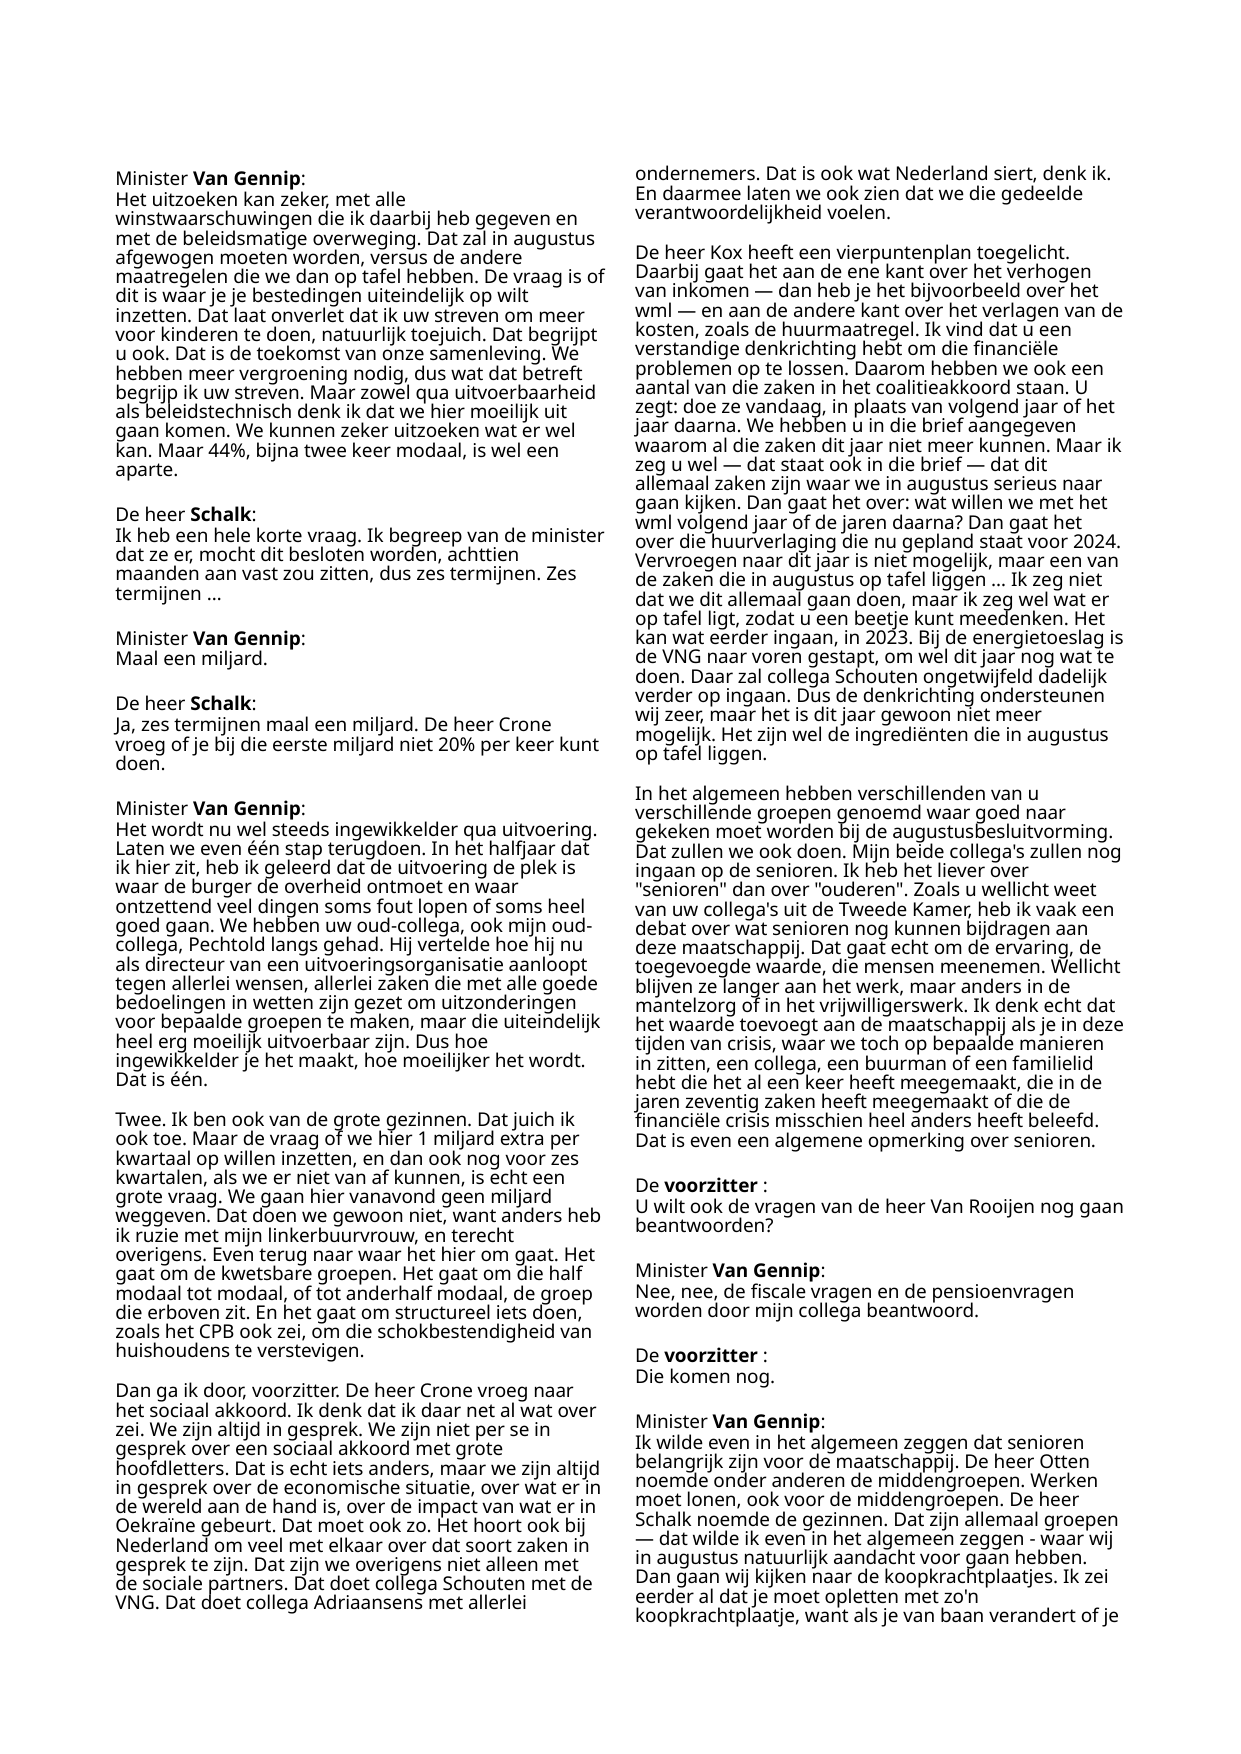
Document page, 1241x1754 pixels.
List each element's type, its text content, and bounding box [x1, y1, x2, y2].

text Het wordt nu wel steeds ingewikkelder qua uitvoering. Laten we even één stap terugdoen. In het halfjaar dat ik hier zit, heb ik geleerd dat de uitvoering de plek is waar de burger de overheid ontmoet en waar ontzettend veel dingen soms fout lopen of soms heel goed gaan. We hebben uw oud-collega, ook mijn oud-collega, Pechtold langs gehad. Hij vertelde hoe hij nu als directeur van een uitvoeringsorganisatie aanloopt tegen allerlei wensen, allerlei zaken die met alle goede bedoelingen in wetten zijn gezet om uitzonderingen voor bepaalde groepen te maken, maar die uiteindelijk heel erg moeilijk uitvoerbaar zijn. Dus hoe ingewikkelder je het maakt, hoe moeilijker het wordt. Dat is één. [115, 821, 605, 1090]
text In het algemeen hebben verschillenden van u verschillende groepen genoemd waar goed naar gekeken moet worden bij de augustusbesluitvorming. Dat zullen we ook doen. Mijn beide collega's zullen nog ingaan op de senioren. Ik heb het liever over "senioren" dan over "ouderen". Zoals u wellicht weet van uw collega's uit de Tweede Kamer, heb ik vaak een debat over wat senioren nog kunnen bijdragen aan deze maatschappij. Dat gaat echt om de ervaring, de toegevoegde waarde, die mensen meenemen. Wellicht blijven ze langer aan het werk, maar anders in de mantelzorg of in het vrijwilligerswerk. Ik denk echt dat het waarde toevoegt aan de maatschappij als je in deze tijden van crisis, waar we toch op bepaalde manieren in zitten, een collega, een buurman of een familielid hebt die het al een keer heeft meegemaakt, die in de jaren zeventig zaken heeft meegemaakt of die de financiële crisis misschien heel anders heeft beleefd. Dat is even een algemene opmerking over senioren. [635, 785, 1125, 1151]
text Nee, nee, de fiscale vragen en de pensioenvragen worden door mijn collega beantwoord. [635, 1283, 1125, 1321]
text Minister Van Gennip: [115, 625, 605, 650]
text De voorzitter : [635, 1172, 1125, 1198]
text De heer Schalk: [115, 501, 605, 527]
text Die komen nog. [635, 1368, 1125, 1387]
text De heer Schalk: [115, 691, 605, 716]
text Het uitzoeken kan zeker, met alle winstwaarschuwingen die ik daarbij heb gegeven en met de beleidsmatige overweging. Dat zal in augustus afgewogen moeten worden, versus de andere maatregelen die we dan op tafel hebben. De vraag is of dit is waar je je bestedingen uiteindelijk op wilt inzetten. Dat laat onverlet dat ik uw streven om meer voor kinderen te doen, natuurlijk toejuich. Dat begrijpt u ook. Dat is de toekomst van onze samenleving. We hebben meer vergroening nodig, dus wat dat betreft begrijp ik uw streven. Maar zowel qua uitvoerbaarheid als beleidstechnisch denk ik dat we hier moeilijk uit gaan komen. We kunnen zeker uitzoeken wat er wel kan. Maar 44%, bijna twee keer modaal, is wel een aparte. [115, 191, 605, 480]
text Ik heb een hele korte vraag. Ik begreep van de minister dat ze er, mocht dit besloten worden, achttien maanden aan vast zou zitten, dus zes termijnen. Zes termijnen … [115, 527, 605, 604]
text Ik wilde even in het algemeen zeggen dat senioren belangrijk zijn voor de maatschappij. De heer Otten noemde onder anderen de middengroepen. Werken moet lonen, ook voor de middengroepen. De heer Schalk noemde de gezinnen. Dat zijn allemaal groepen — dat wilde ik even in het algemeen zeggen - waar wij in augustus natuurlijk aandacht voor gaan hebben. Dan gaan wij kijken naar de koopkrachtplaatjes. Ik zei eerder al dat je moet opletten met zo'n koopkrachtplaatje, want als je van baan verandert of je [635, 1434, 1125, 1626]
text Minister Van Gennip: [115, 795, 605, 821]
text Maal een miljard. [115, 650, 605, 670]
text De voorzitter : [635, 1342, 1125, 1368]
text Ja, zes termijnen maal een miljard. De heer Crone vroeg of je bij die eerste miljard niet 20% per keer kunt doen. [115, 716, 605, 774]
text ondernemers. Dat is ook wat Nederland siert, denk ik. En daarmee laten we ook zien dat we die gedeelde verantwoordelijkheid voelen. [635, 165, 1125, 223]
text De heer Kox heeft een vierpuntenplan toegelicht. Daarbij gaat het aan de ene kant over het verhogen van inkomen — dan heb je het bijvoorbeeld over het wml — en aan de andere kant over het verlagen van de kosten, zoals de huurmaatregel. Ik vind dat u een verstandige denkrichting hebt om die financiële problemen op te lossen. Daarom hebben we ook een aantal van die zaken in het coalitieakkoord staan. U zegt: doe ze vandaag, in plaats van volgend jaar of het jaar daarna. We hebben u in die brief aangegeven waarom al die zaken dit jaar niet meer kunnen. Maar ik zeg u wel — dat staat ook in die brief — dat dit allemaal zaken zijn waar we in augustus serieus naar gaan kijken. Dan gaat het over: wat willen we met het wml volgend jaar of de jaren daarna? Dan gaat het over die huurverlaging die nu gepland staat voor 2024. Vervroegen naar dit jaar is niet mogelijk, maar een van de zaken die in augustus op tafel liggen … Ik zeg niet dat we dit allemaal gaan doen, maar ik zeg wel wat er op tafel ligt, zodat u een beetje kunt meedenken. Het kan wat eerder ingaan, in 2023. Bij de energietoeslag is de VNG naar voren gestapt, om wel dit jaar nog wat te doen. Daar zal collega Schouten ongetwijfeld dadelijk verder op ingaan. Dus de denkrichting ondersteunen wij zeer, maar het is dit jaar gewoon niet meer mogelijk. Het zijn wel de ingrediënten die in augustus op tafel liggen. [635, 244, 1125, 764]
text Twee. Ik ben ook van de grote gezinnen. Dat juich ik ook toe. Maar de vraag of we hier 1 miljard extra per kwartaal op willen inzetten, en dan ook nog voor zes kwartalen, als we er niet van af kunnen, is echt een grote vraag. We gaan hier vanavond geen miljard weggeven. Dat doen we gewoon niet, want anders heb ik ruzie met mijn linkerbuurvrouw, en terecht overigens. Even terug naar waar het hier om gaat. Het gaat om de kwetsbare groepen. Het gaat om die half modaal tot modaal, of tot anderhalf modaal, de groep die erboven zit. En het gaat om structureel iets doen, zoals het CPB ook zei, om die schokbestendigheid van huishoudens te verstevigen. [115, 1111, 605, 1362]
text U wilt ook de vragen van de heer Van Rooijen nog gaan beantwoorden? [635, 1198, 1125, 1236]
text Minister Van Gennip: [635, 1408, 1125, 1434]
text Minister Van Gennip: [115, 165, 605, 191]
text Dan ga ik door, voorzitter. De heer Crone vroeg naar het sociaal akkoord. Ik denk dat ik daar net al wat over zei. We zijn altijd in gesprek. We zijn niet per se in gesprek over een sociaal akkoord met grote hoofdletters. Dat is echt iets anders, maar we zijn altijd in gesprek over de economische situatie, over wat er in de wereld aan de hand is, over de impact van wat er in Oekraïne gebeurt. Dat moet ook zo. Het hoort ook bij Nederland om veel met elkaar over dat soort zaken in gesprek te zijn. Dat zijn we overigens niet alleen met de sociale partners. Dat doet collega Schouten met de VNG. Dat doet collega Adriaansens met allerlei [115, 1382, 605, 1614]
text Minister Van Gennip: [635, 1257, 1125, 1283]
